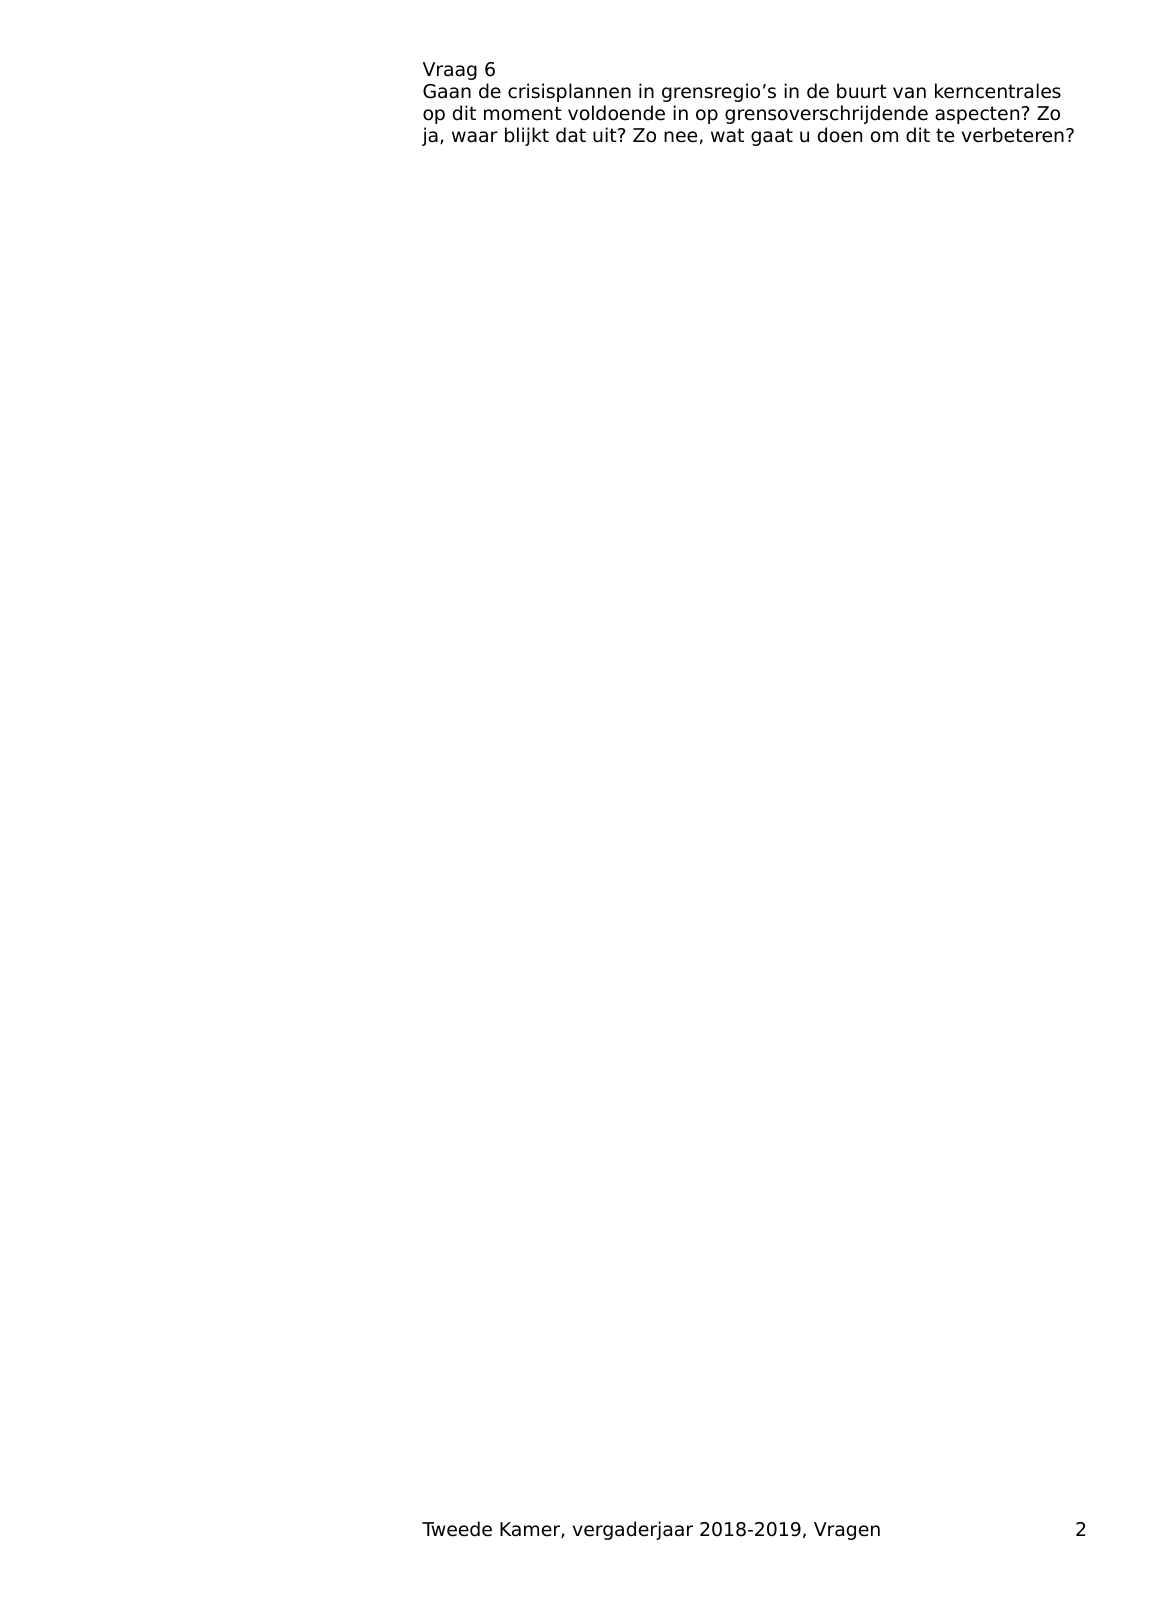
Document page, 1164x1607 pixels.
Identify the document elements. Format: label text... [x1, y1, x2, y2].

text Gaan de crisisplannen in grensregio’s in de buurt van kerncentrales op dit moment voldoende in op grensoverschrijdende aspecten? Zo ja, waar blijkt dat uit? Zo nee, wat gaat u doen om dit te verbeteren? [422, 81, 1087, 147]
text Vraag 6 [422, 59, 1087, 81]
